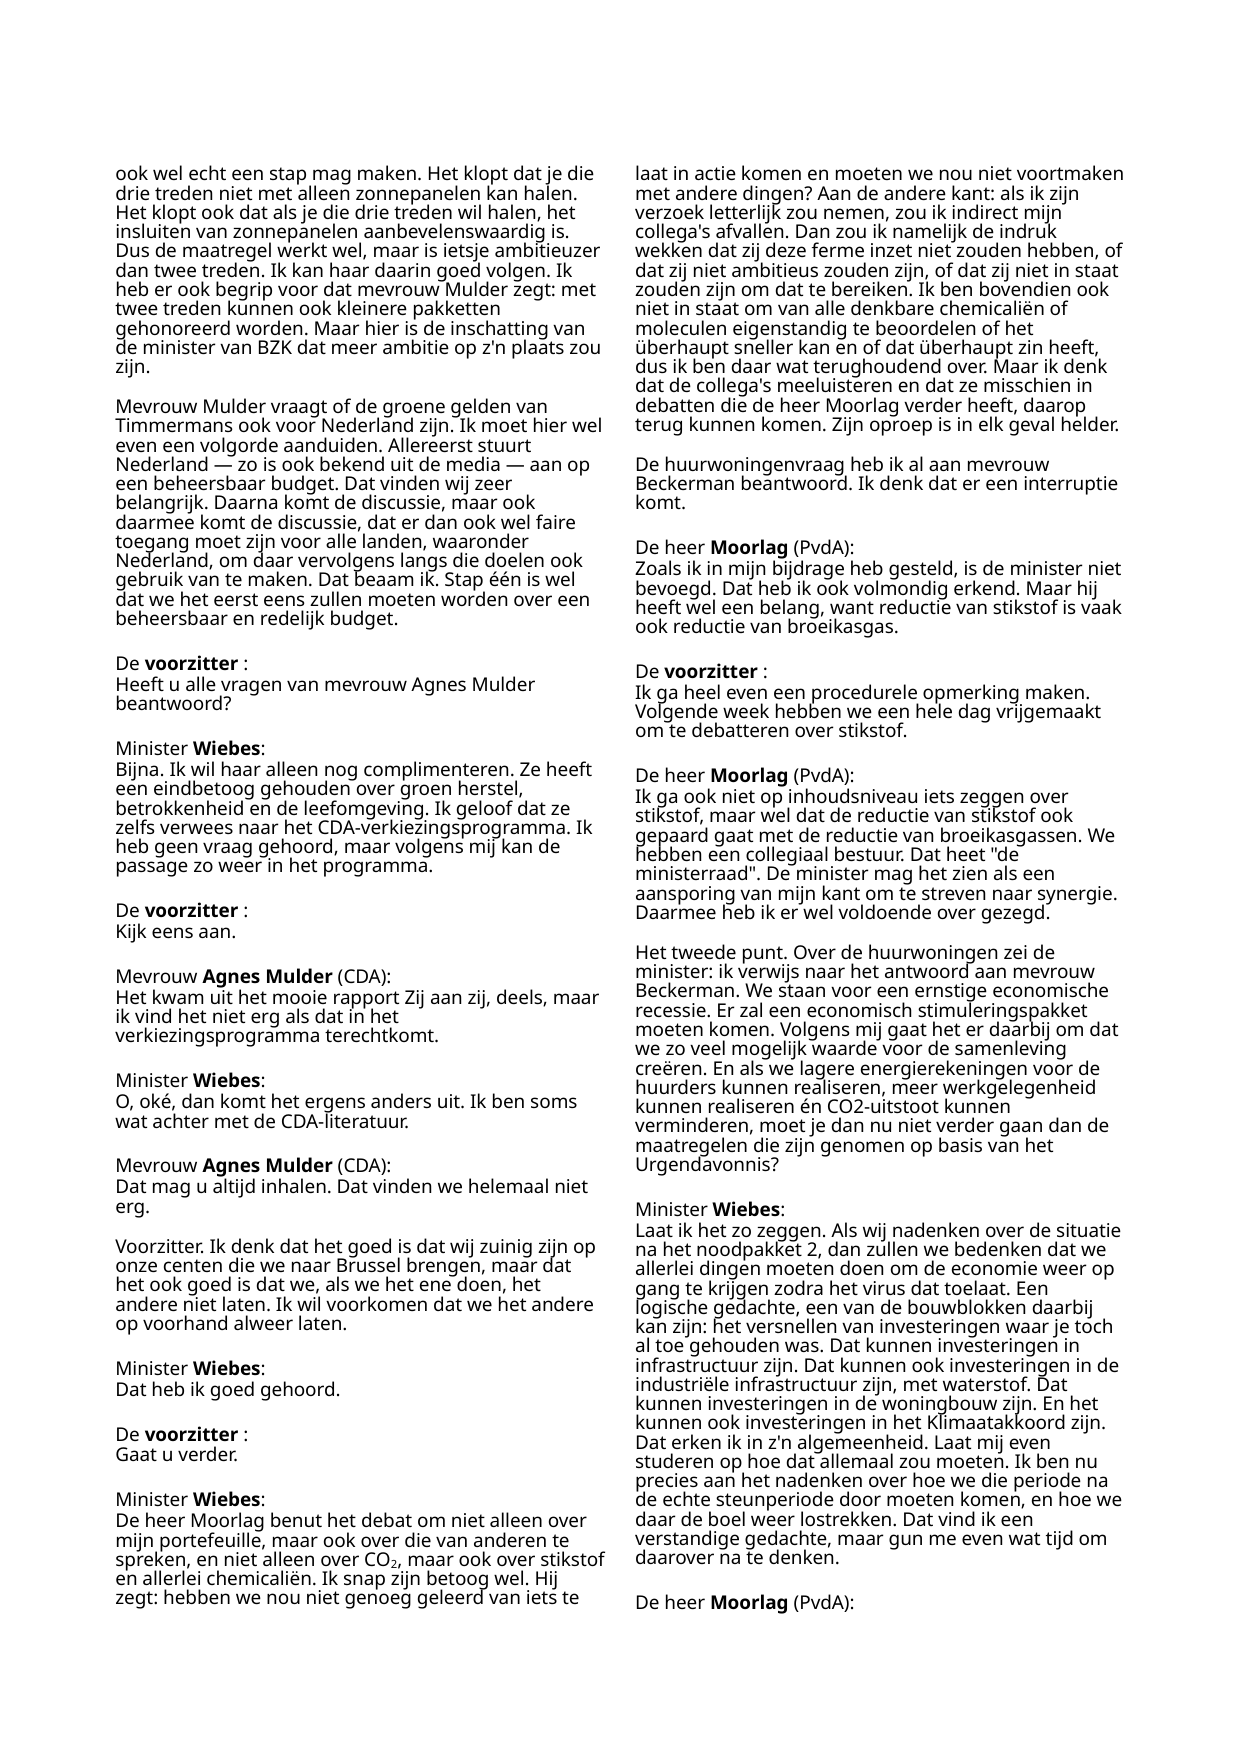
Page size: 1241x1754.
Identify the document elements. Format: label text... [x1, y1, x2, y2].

text Minister Wiebes: [635, 1196, 1125, 1222]
text O, oké, dan komt het ergens anders uit. Ik ben soms wat achter met de CDA-literatuur. [115, 1093, 605, 1132]
text Mevrouw Mulder vraagt of de groene gelden van Timmermans ook voor Nederland zijn. Ik moet hier wel even een volgorde aanduiden. Allereerst stuurt Nederland — zo is ook bekend uit de media — aan op een beheersbaar budget. Dat vinden wij zeer belangrijk. Daarna komt de discussie, maar ook daarmee komt de discussie, dat er dan ook wel faire toegang moet zijn voor alle landen, waaronder Nederland, om daar vervolgens langs die doelen ook gebruik van te maken. Dat beaam ik. Stap één is wel dat we het eerst eens zullen moeten worden over een beheersbaar en redelijk budget. [115, 398, 605, 629]
text Mevrouw Agnes Mulder (CDA): [115, 1153, 605, 1178]
text De voorzitter : [115, 650, 605, 676]
text Bijna. Ik wil haar alleen nog complimenteren. Ze heeft een eindbetoog gehouden over groen herstel, betrokkenheid en de leefomgeving. Ik geloof dat ze zelfs verwees naar het CDA-verkiezingsprogramma. Ik heb geen vraag gehoord, maar volgens mij kan de passage zo weer in het programma. [115, 761, 605, 877]
text De voorzitter : [115, 897, 605, 923]
text Het tweede punt. Over de huurwoningen zei de minister: ik verwijs naar het antwoord aan mevrouw Beckerman. We staan voor een ernstige economische recessie. Er zal een economisch stimuleringspakket moeten komen. Volgens mij gaat het er daarbij om dat we zo veel mogelijk waarde voor de samenleving creëren. En als we lagere energierekeningen voor de huurders kunnen realiseren, meer werkgelegenheid kunnen realiseren én CO2-uitstoot kunnen verminderen, moet je dan nu niet verder gaan dan de maatregelen die zijn genomen op basis van het Urgendavonnis? [635, 944, 1125, 1175]
text Minister Wiebes: [115, 735, 605, 761]
text De heer Moorlag benut het debat om niet alleen over mijn portefeuille, maar ook over die van anderen te spreken, en niet alleen over CO2, maar ook over stikstof en allerlei chemicaliën. Ik snap zijn betoog wel. Hij zegt: hebben we nou niet genoeg geleerd van iets te [115, 1512, 605, 1609]
text Ik ga heel even een procedurele opmerking maken. Volgende week hebben we een hele dag vrijgemaakt om te debatteren over stikstof. [635, 684, 1125, 742]
text De heer Moorlag (PvdA): [635, 1589, 1125, 1615]
text Kijk eens aan. [115, 923, 605, 942]
text Ik ga ook niet op inhoudsniveau iets zeggen over stikstof, maar wel dat de reductie van stikstof ook gepaard gaat met de reductie van broeikasgassen. We hebben een collegiaal bestuur. Dat heet "de ministerraad". De minister mag het zien als een aansporing van mijn kant om te streven naar synergie. Daarmee heb ik er wel voldoende over gezegd. [635, 788, 1125, 923]
text Heeft u alle vragen van mevrouw Agnes Mulder beantwoord? [115, 676, 605, 714]
text ook wel echt een stap mag maken. Het klopt dat je die drie treden niet met alleen zonnepanelen kan halen. Het klopt ook dat als je die drie treden wil halen, het insluiten van zonnepanelen aanbevelenswaardig is. Dus de maatregel werkt wel, maar is ietsje ambitieuzer dan twee treden. Ik kan haar daarin goed volgen. Ik heb er ook begrip voor dat mevrouw Mulder zegt: met twee treden kunnen ook kleinere pakketten gehonoreerd worden. Maar hier is de inschatting van de minister van BZK dat meer ambitie op z'n plaats zou zijn. [115, 165, 605, 377]
text Laat ik het zo zeggen. Als wij nadenken over de situatie na het noodpakket 2, dan zullen we bedenken dat we allerlei dingen moeten doen om de economie weer op gang te krijgen zodra het virus dat toelaat. Een logische gedachte, een van de bouwblokken daarbij kan zijn: het versnellen van investeringen waar je toch al toe gehouden was. Dat kunnen investeringen in infrastructuur zijn. Dat kunnen ook investeringen in de industriële infrastructuur zijn, met waterstof. Dat kunnen investeringen in de woningbouw zijn. En het kunnen ook investeringen in het Klimaatakkoord zijn. Dat erken ik in z'n algemeenheid. Laat mij even studeren op hoe dat allemaal zou moeten. Ik ben nu precies aan het nadenken over hoe we die periode na de echte steunperiode door moeten komen, en hoe we daar de boel weer lostrekken. Dat vind ik een verstandige gedachte, maar gun me even wat tijd om daarover na te denken. [635, 1222, 1125, 1568]
text Minister Wiebes: [115, 1068, 605, 1093]
text De voorzitter : [635, 658, 1125, 684]
text De voorzitter : [115, 1421, 605, 1446]
text Gaat u verder. [115, 1446, 605, 1466]
text De heer Moorlag (PvdA): [635, 534, 1125, 560]
text laat in actie komen en moeten we nou niet voortmaken met andere dingen? Aan de andere kant: als ik zijn verzoek letterlijk zou nemen, zou ik indirect mijn collega's afvallen. Dan zou ik namelijk de indruk wekken dat zij deze ferme inzet niet zouden hebben, of dat zij niet ambitieus zouden zijn, of dat zij niet in staat zouden zijn om dat te bereiken. Ik ben bovendien ook niet in staat om van alle denkbare chemicaliën of moleculen eigenstandig te beoordelen of het überhaupt sneller kan en of dat überhaupt zin heeft, dus ik ben daar wat terughoudend over. Maar ik denk dat de collega's meeluisteren en dat ze misschien in debatten die de heer Moorlag verder heeft, daarop terug kunnen komen. Zijn oproep is in elk geval helder. [635, 165, 1125, 435]
text Minister Wiebes: [115, 1355, 605, 1381]
text Dat heb ik goed gehoord. [115, 1381, 605, 1400]
text Zoals ik in mijn bijdrage heb gesteld, is de minister niet bevoegd. Dat heb ik ook volmondig erkend. Maar hij heeft wel een belang, want reductie van stikstof is vaak ook reductie van broeikasgas. [635, 560, 1125, 637]
text De huurwoningenvraag heb ik al aan mevrouw Beckerman beantwoord. Ik denk dat er een interruptie komt. [635, 456, 1125, 514]
text Minister Wiebes: [115, 1487, 605, 1512]
text Dat mag u altijd inhalen. Dat vinden we helemaal niet erg. [115, 1178, 605, 1217]
text Voorzitter. Ik denk dat het goed is dat wij zuinig zijn op onze centen die we naar Brussel brengen, maar dat het ook goed is dat we, als we het ene doen, het andere niet laten. Ik wil voorkomen dat we het andere op voorhand alweer laten. [115, 1238, 605, 1334]
text Het kwam uit het mooie rapport Zij aan zij, deels, maar ik vind het niet erg als dat in het verkiezingsprogramma terechtkomt. [115, 989, 605, 1047]
text Mevrouw Agnes Mulder (CDA): [115, 963, 605, 989]
text De heer Moorlag (PvdA): [635, 762, 1125, 788]
